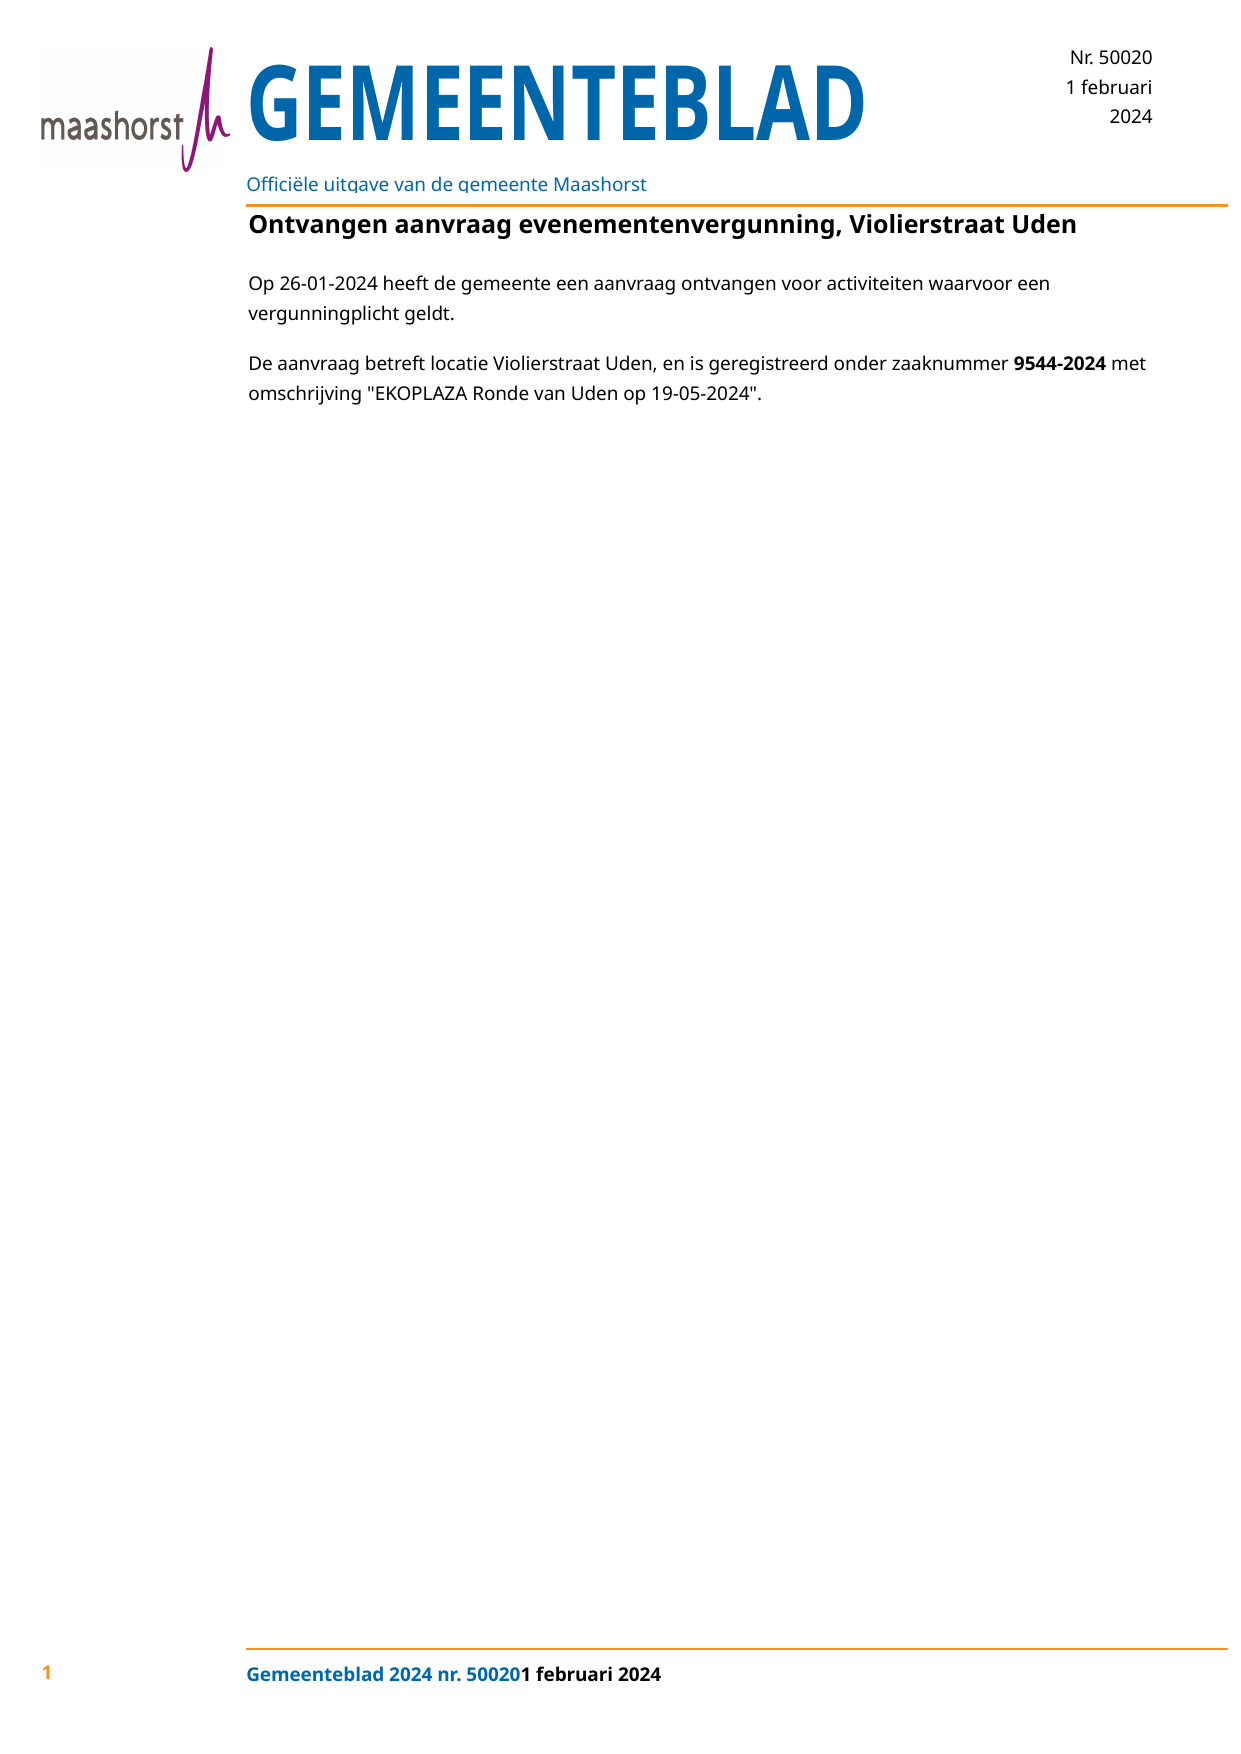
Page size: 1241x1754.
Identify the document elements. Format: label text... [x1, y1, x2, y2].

text Ontvangen aanvraag evenementenvergunning, Violierstraat Uden [248, 207, 1152, 241]
text De aanvraag betreft locatie Violierstraat Uden, en is geregistreerd onder zaaknummer 9544-2024 met omschrijving "EKOPLAZA Ronde van Uden op 19-05-2024". [248, 350, 1152, 406]
text Op 26-01-2024 heeft de gemeente een aanvraag ontvangen voor activiteiten waarvoor een vergunningplicht geldt. [248, 270, 1152, 326]
picture [41, 47, 231, 172]
